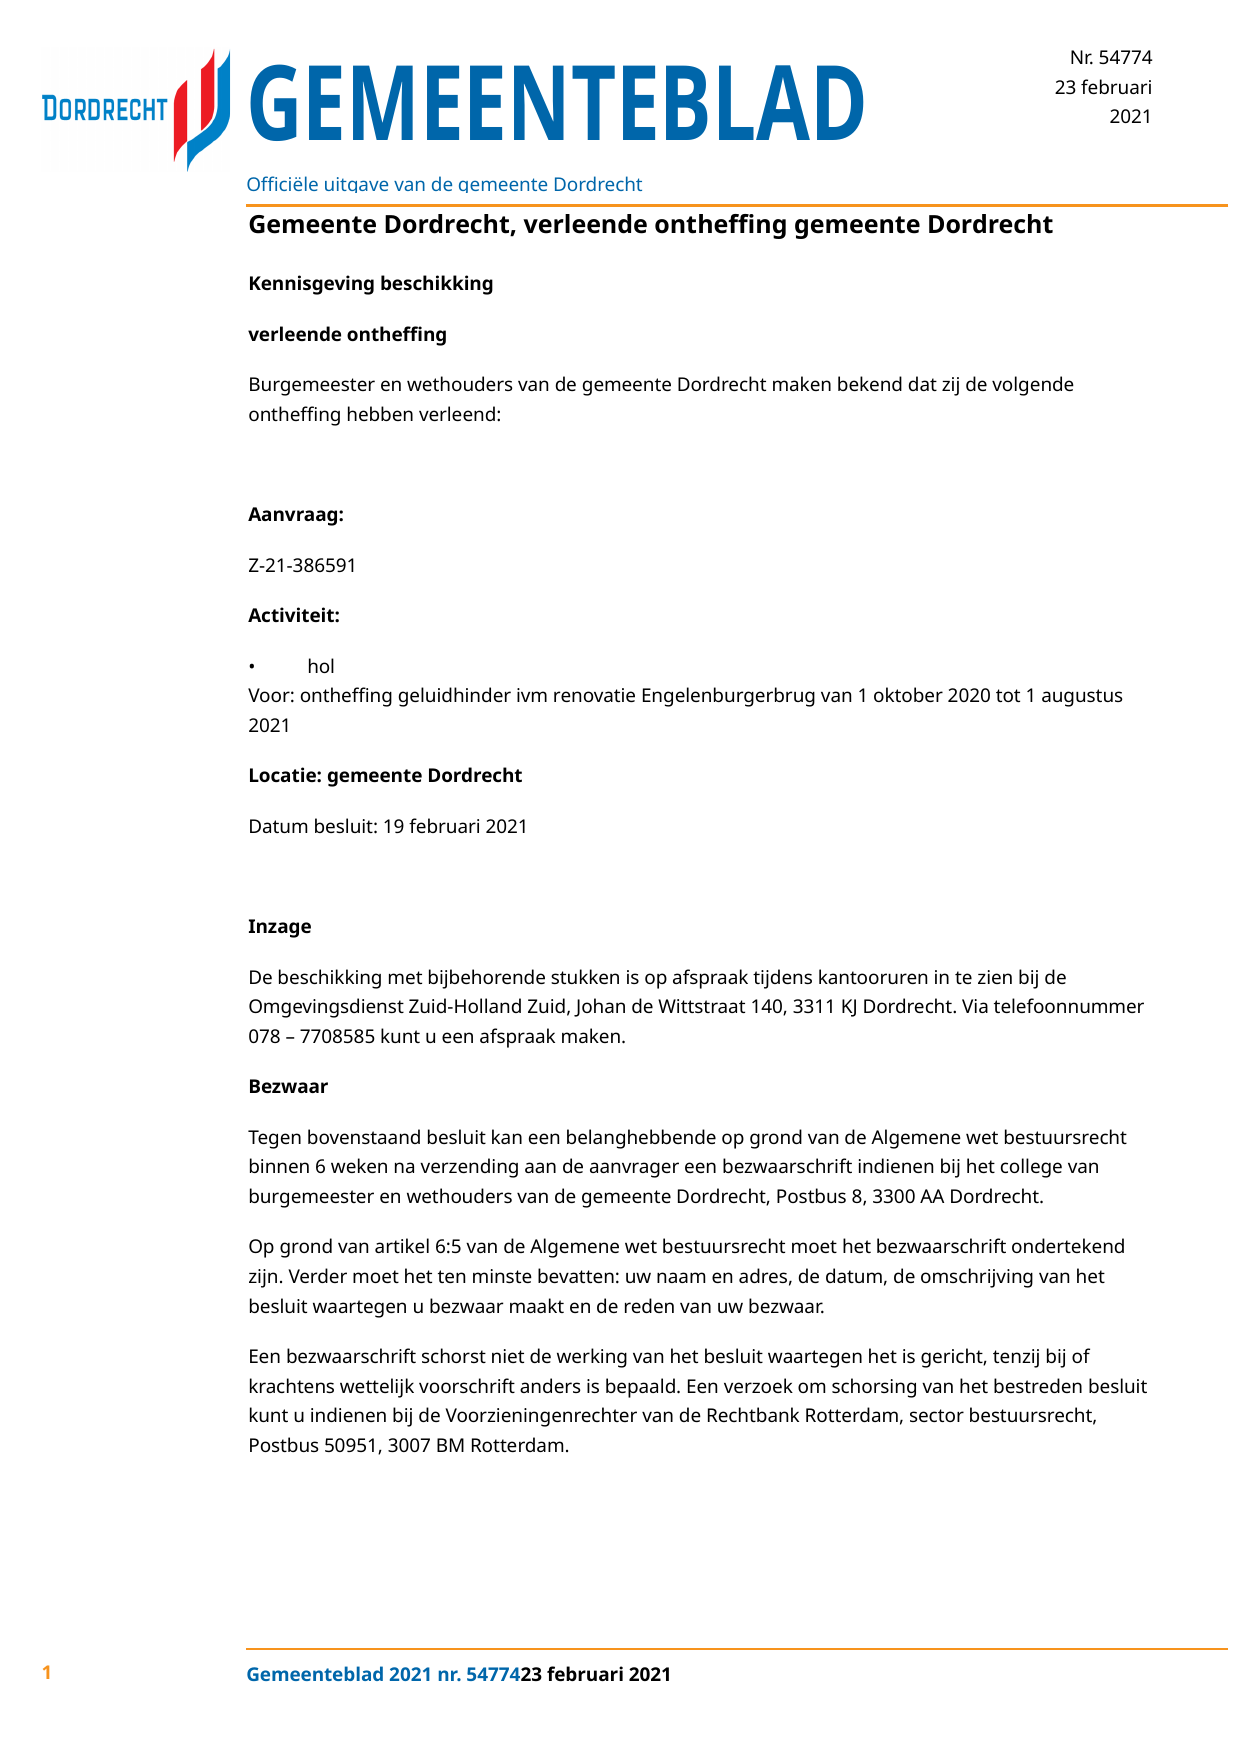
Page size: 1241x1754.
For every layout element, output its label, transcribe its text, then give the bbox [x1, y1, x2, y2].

text Voor: ontheffing geluidhinder ivm renovatie Engelenburgerbrug van 1 oktober 2020 tot 1 augustus 2021 [248, 682, 1152, 738]
text Datum besluit: 19 februari 2021 [248, 813, 1152, 838]
text Z-21-386591 [248, 552, 1152, 578]
text Inzage [248, 914, 1152, 939]
text Een bezwaarschrift schorst niet de werking van het besluit waartegen het is gericht, tenzij bij of krachtens wettelijk voorschrift anders is bepaald. Een verzoek om schorsing van het bestreden besluit kunt u indienen bij de Voorzieningenrechter van de Rechtbank Rotterdam, sector bestuursrecht, Postbus 50951, 3007 BM Rotterdam. [248, 1343, 1152, 1458]
text Gemeente Dordrecht, verleende ontheffing gemeente Dordrecht [248, 207, 1152, 241]
text Activiteit: [248, 602, 1152, 628]
text Locatie: gemeente Dordrecht [248, 762, 1152, 788]
text Op grond van artikel 6:5 van de Algemene wet bestuursrecht moet het bezwaarschrift ondertekend zijn. Verder moet het ten minste bevatten: uw naam en adres, de datum, de omschrijving van het besluit waartegen u bezwaar maakt en de reden van uw bezwaar. [248, 1234, 1152, 1318]
text Aanvraag: [248, 502, 1152, 527]
text Tegen bovenstaand besluit kan een belanghebbende op grond van de Algemene wet bestuursrecht binnen 6 weken na verzending aan de aanvrager een bezwaarschrift indienen bij het college van burgemeester en wethouders van de gemeente Dordrecht, Postbus 8, 3300 AA Dordrecht. [248, 1124, 1152, 1209]
text De beschikking met bijbehorende stukken is op afspraak tijdens kantooruren in te zien bij de Omgevingsdienst Zuid-Holland Zuid, Johan de Wittstraat 140, 3311 KJ Dordrecht. Via telefoonnummer 078 – 7708585 kunt u een afspraak maken. [248, 964, 1152, 1049]
text Kennisgeving beschikking [248, 270, 1152, 296]
text Burgemeester en wethouders van de gemeente Dordrecht maken bekend dat zij de volgende ontheffing hebben verleend: [248, 371, 1152, 426]
text verleende ontheffing [248, 321, 1152, 346]
text Bezwaar [248, 1074, 1152, 1099]
picture [41, 47, 231, 172]
list hol [248, 653, 1152, 678]
